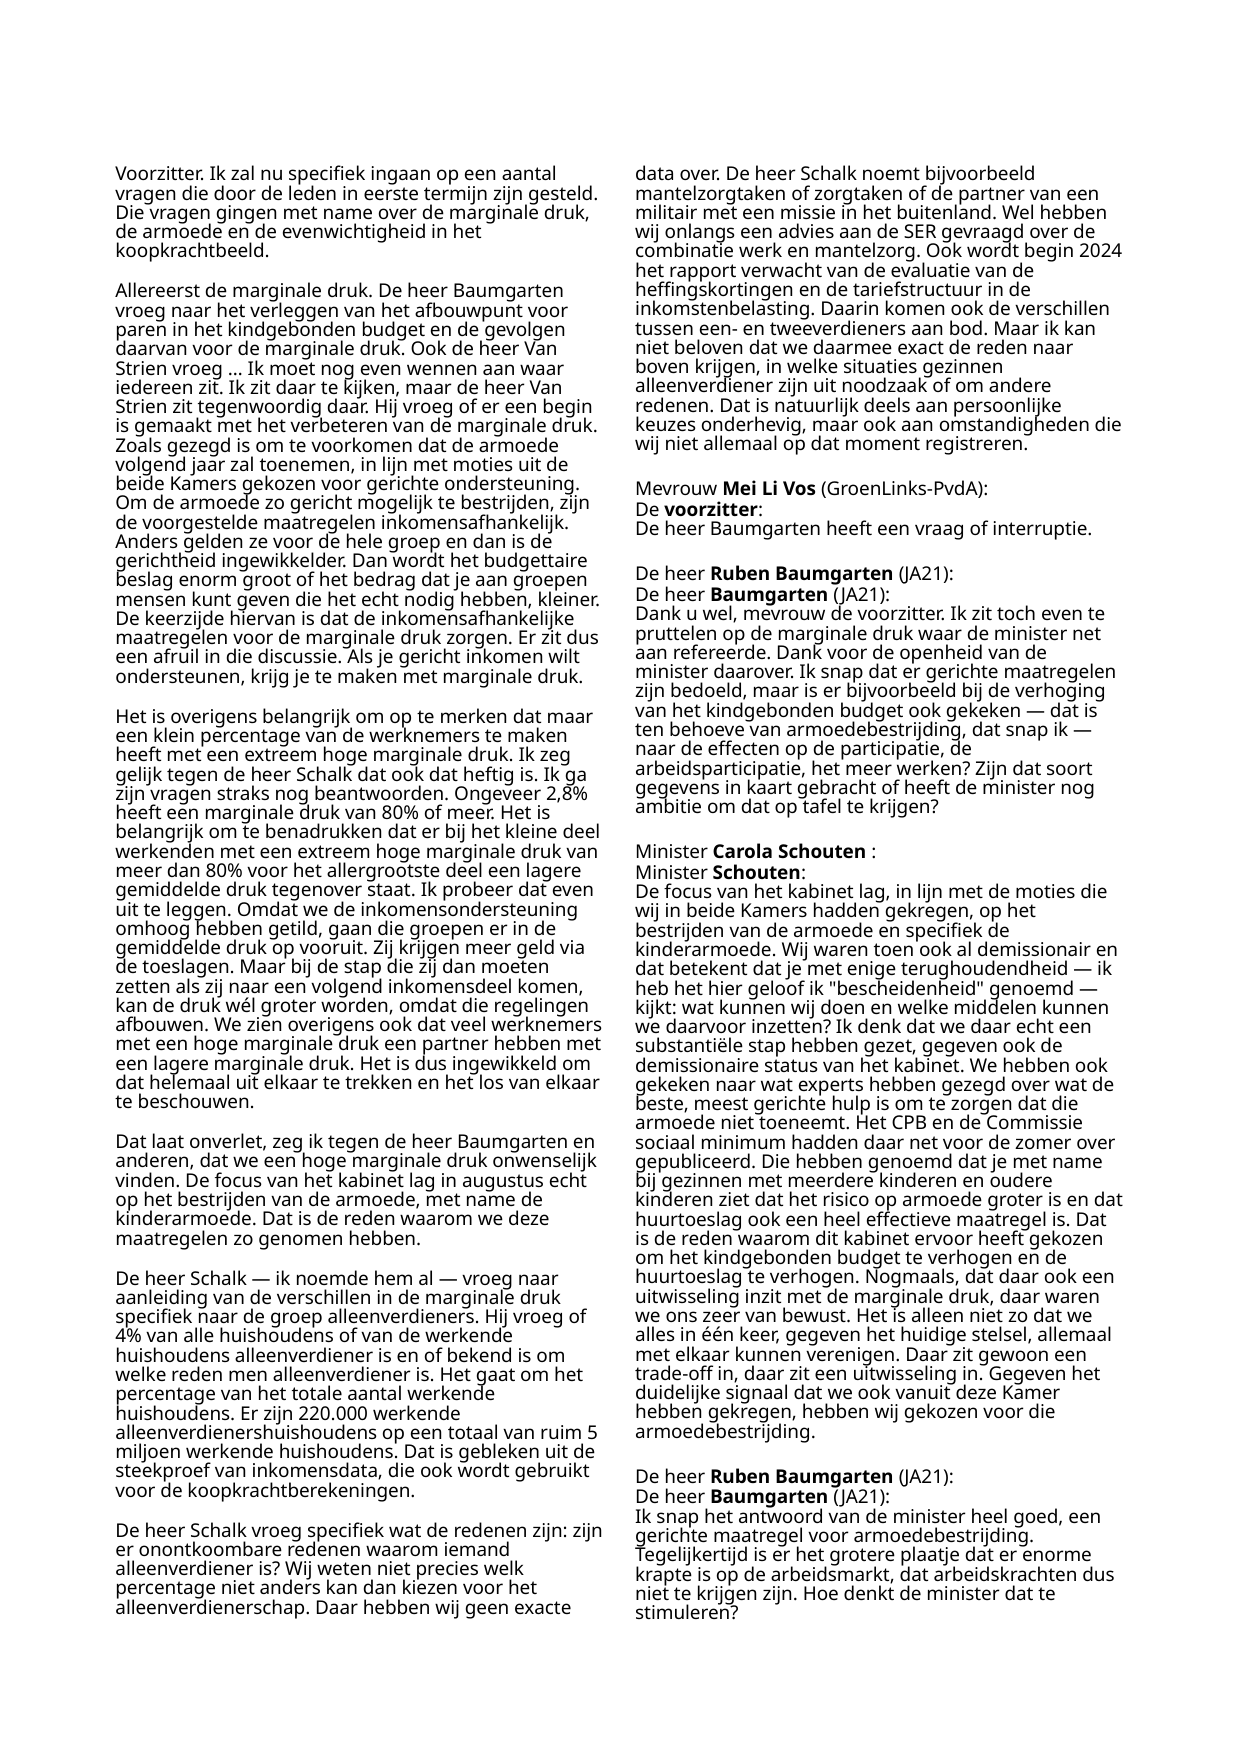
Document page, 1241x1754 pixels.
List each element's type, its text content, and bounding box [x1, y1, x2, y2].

text De focus van het kabinet lag, in lijn met de moties die wij in beide Kamers hadden gekregen, op het bestrijden van de armoede en specifiek de kinderarmoede. Wij waren toen ook al demissionair en dat betekent dat je met enige terughoudendheid — ik heb het hier geloof ik "bescheidenheid" genoemd — kijkt: wat kunnen wij doen en welke middelen kunnen we daarvoor inzetten? Ik denk dat we daar echt een substantiële stap hebben gezet, gegeven ook de demissionaire status van het kabinet. We hebben ook gekeken naar wat experts hebben gezegd over wat de beste, meest gerichte hulp is om te zorgen dat die armoede niet toeneemt. Het CPB en de Commissie sociaal minimum hadden daar net voor de zomer over gepubliceerd. Die hebben genoemd dat je met name bij gezinnen met meerdere kinderen en oudere kinderen ziet dat het risico op armoede groter is en dat huurtoeslag ook een heel effectieve maatregel is. Dat is de reden waarom dit kabinet ervoor heeft gekozen om het kindgebonden budget te verhogen en de huurtoeslag te verhogen. Nogmaals, dat daar ook een uitwisseling inzit met de marginale druk, daar waren we ons zeer van bewust. Het is alleen niet zo dat we alles in één keer, gegeven het huidige stelsel, allemaal met elkaar kunnen verenigen. Daar zit gewoon een trade-off in, daar zit een uitwisseling in. Gegeven het duidelijke signaal dat we ook vanuit deze Kamer hebben gekregen, hebben wij gekozen voor die armoedebestrijding. [635, 883, 1125, 1442]
text Dat laat onverlet, zeg ik tegen de heer Baumgarten en anderen, dat we een hoge marginale druk onwenselijk vinden. De focus van het kabinet lag in augustus echt op het bestrijden van de armoede, met name de kinderarmoede. Dat is de reden waarom we deze maatregelen zo genomen hebben. [115, 1133, 605, 1249]
text De heer Schalk vroeg specifiek wat de redenen zijn: zijn er onontkoombare redenen waarom iemand alleenverdiener is? Wij weten niet precies welk percentage niet anders kan dan kiezen voor het alleenverdienerschap. Daar hebben wij geen exacte [115, 1522, 605, 1618]
text Ik snap het antwoord van de minister heel goed, een gerichte maatregel voor armoedebestrijding. Tegelijkertijd is er het grotere plaatje dat er enorme krapte is op de arbeidsmarkt, dat arbeidskrachten dus niet te krijgen zijn. Hoe denkt de minister dat te stimuleren? [635, 1508, 1125, 1623]
text De heer Ruben Baumgarten (JA21): [635, 1463, 1125, 1488]
text De voorzitter: [635, 501, 1125, 520]
text Minister Schouten: [635, 864, 1125, 883]
text data over. De heer Schalk noemt bijvoorbeeld mantelzorgtaken of zorgtaken of de partner van een militair met een missie in het buitenland. Wel hebben wij onlangs een advies aan de SER gevraagd over de combinatie werk en mantelzorg. Ook wordt begin 2024 het rapport verwacht van de evaluatie van de heffingskortingen en de tariefstructuur in de inkomstenbelasting. Daarin komen ook de verschillen tussen een- en tweeverdieners aan bod. Maar ik kan niet beloven dat we daarmee exact de reden naar boven krijgen, in welke situaties gezinnen alleenverdiener zijn uit noodzaak of om andere redenen. Dat is natuurlijk deels aan persoonlijke keuzes onderhevig, maar ook aan omstandigheden die wij niet allemaal op dat moment registreren. [635, 165, 1125, 454]
text De heer Baumgarten (JA21): [635, 586, 1125, 605]
text De heer Baumgarten heeft een vraag of interruptie. [635, 520, 1125, 539]
text Het is overigens belangrijk om op te merken dat maar een klein percentage van de werknemers te maken heeft met een extreem hoge marginale druk. Ik zeg gelijk tegen de heer Schalk dat ook dat heftig is. Ik ga zijn vragen straks nog beantwoorden. Ongeveer 2,8% heeft een marginale druk van 80% of meer. Het is belangrijk om te benadrukken dat er bij het kleine deel werkenden met een extreem hoge marginale druk van meer dan 80% voor het allergrootste deel een lagere gemiddelde druk tegenover staat. Ik probeer dat even uit te leggen. Omdat we de inkomensondersteuning omhoog hebben getild, gaan die groepen er in de gemiddelde druk op vooruit. Zij krijgen meer geld via de toeslagen. Maar bij de stap die zij dan moeten zetten als zij naar een volgend inkomensdeel komen, kan de druk wél groter worden, omdat die regelingen afbouwen. We zien overigens ook dat veel werknemers met een hoge marginale druk een partner hebben met een lagere marginale druk. Het is dus ingewikkeld om dat helemaal uit elkaar te trekken en het los van elkaar te beschouwen. [115, 708, 605, 1112]
text Mevrouw Mei Li Vos (GroenLinks-PvdA): [635, 475, 1125, 501]
text De heer Ruben Baumgarten (JA21): [635, 560, 1125, 586]
text Allereerst de marginale druk. De heer Baumgarten vroeg naar het verleggen van het afbouwpunt voor paren in het kindgebonden budget en de gevolgen daarvan voor de marginale druk. Ook de heer Van Strien vroeg … Ik moet nog even wennen aan waar iedereen zit. Ik zit daar te kijken, maar de heer Van Strien zit tegenwoordig daar. Hij vroeg of er een begin is gemaakt met het verbeteren van de marginale druk. Zoals gezegd is om te voorkomen dat de armoede volgend jaar zal toenemen, in lijn met moties uit de beide Kamers gekozen voor gerichte ondersteuning. Om de armoede zo gericht mogelijk te bestrijden, zijn de voorgestelde maatregelen inkomensafhankelijk. Anders gelden ze voor de hele groep en dan is de gerichtheid ingewikkelder. Dan wordt het budgettaire beslag enorm groot of het bedrag dat je aan groepen mensen kunt geven die het echt nodig hebben, kleiner. De keerzijde hiervan is dat de inkomensafhankelijke maatregelen voor de marginale druk zorgen. Er zit dus een afruil in die discussie. Als je gericht inkomen wilt ondersteunen, krijg je te maken met marginale druk. [115, 282, 605, 687]
text Dank u wel, mevrouw de voorzitter. Ik zit toch even te pruttelen op de marginale druk waar de minister net aan refereerde. Dank voor de openheid van de minister daarover. Ik snap dat er gerichte maatregelen zijn bedoeld, maar is er bijvoorbeeld bij de verhoging van het kindgebonden budget ook gekeken — dat is ten behoeve van armoedebestrijding, dat snap ik — naar de effecten op de participatie, de arbeidsparticipatie, het meer werken? Zijn dat soort gegevens in kaart gebracht of heeft de minister nog ambitie om dat op tafel te krijgen? [635, 605, 1125, 817]
text De heer Baumgarten (JA21): [635, 1488, 1125, 1508]
text Voorzitter. Ik zal nu specifiek ingaan op een aantal vragen die door de leden in eerste termijn zijn gesteld. Die vragen gingen met name over de marginale druk, de armoede en de evenwichtigheid in het koopkrachtbeeld. [115, 165, 605, 262]
text Minister Carola Schouten : [635, 838, 1125, 864]
text De heer Schalk — ik noemde hem al — vroeg naar aanleiding van de verschillen in de marginale druk specifiek naar de groep alleenverdieners. Hij vroeg of 4% van alle huishoudens of van de werkende huishoudens alleenverdiener is en of bekend is om welke reden men alleenverdiener is. Het gaat om het percentage van het totale aantal werkende huishoudens. Er zijn 220.000 werkende alleenverdienershuishoudens op een totaal van ruim 5 miljoen werkende huishoudens. Dat is gebleken uit de steekproef van inkomensdata, die ook wordt gebruikt voor de koopkrachtberekeningen. [115, 1269, 605, 1501]
